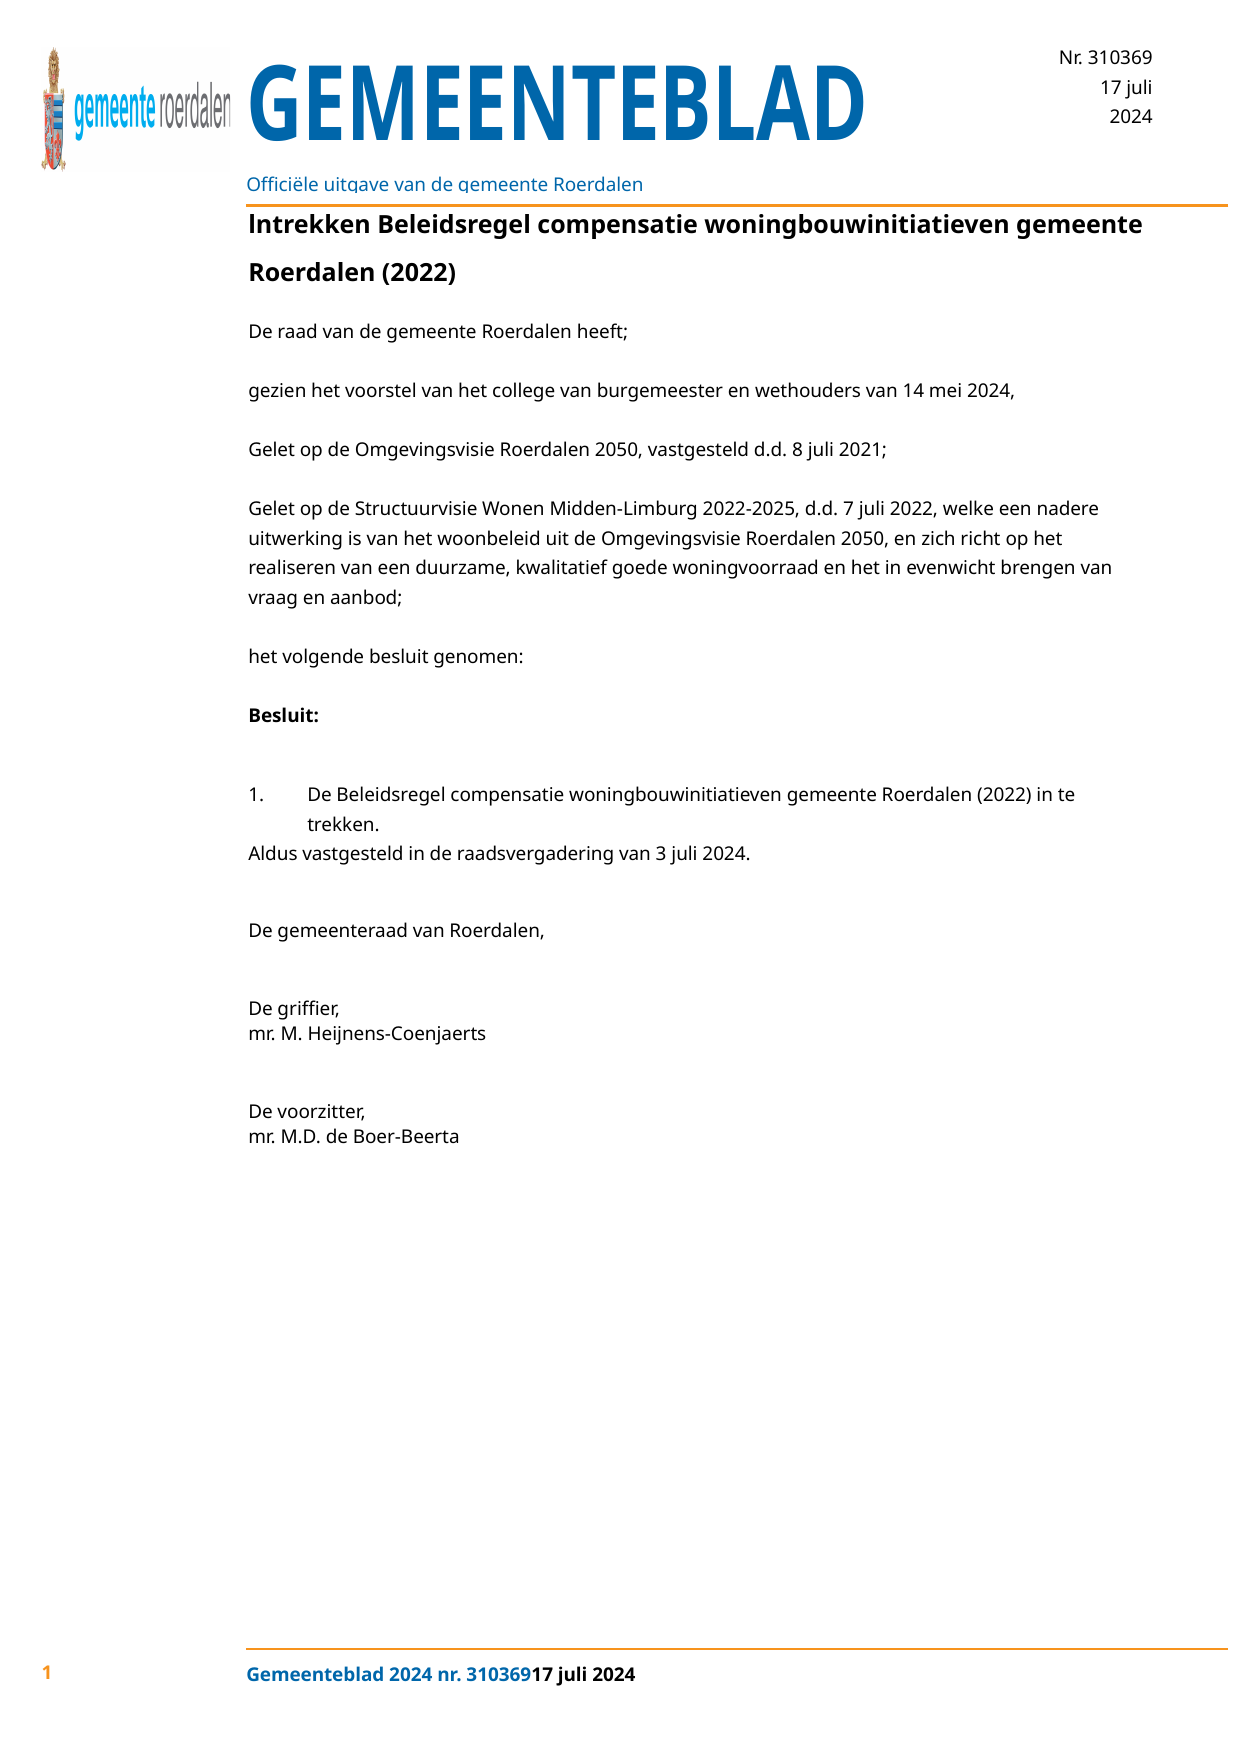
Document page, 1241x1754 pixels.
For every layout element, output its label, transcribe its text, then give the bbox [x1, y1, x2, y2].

text Aldus vastgesteld in de raadsvergadering van 3 juli 2024. [248, 841, 1152, 866]
text De griffier, [248, 995, 1152, 1021]
list De Beleidsregel compensatie woningbouwinitiatieven gemeente Roerdalen (2022) in te trekken. [248, 781, 1152, 837]
text De voorzitter, [248, 1098, 1152, 1123]
text Gelet op de Omgevingsvisie Roerdalen 2050, vastgesteld d.d. 8 juli 2021; [248, 436, 1152, 462]
text lntrekken Beleidsregel compensatie woningbouwinitiatieven gemeente Roerdalen (2022) [248, 207, 1152, 288]
text het volgende besluit genomen: [248, 643, 1152, 669]
text mr. M. Heijnens-Coenjaerts [248, 1021, 1152, 1046]
text gezien het voorstel van het college van burgemeester en wethouders van 14 mei 2024, [248, 377, 1152, 403]
text mr. M.D. de Boer-Beerta [248, 1123, 1152, 1149]
text Gelet op de Structuurvisie Wonen Midden-Limburg 2022-2025, d.d. 7 juli 2022, welke een nadere uitwerking is van het woonbeleid uit de Omgevingsvisie Roerdalen 2050, en zich richt op het realiseren van een duurzame, kwalitatief goede woningvoorraad en het in evenwicht brengen van vraag en aanbod; [248, 495, 1152, 610]
text De raad van de gemeente Roerdalen heeft; [248, 318, 1152, 344]
picture [41, 47, 231, 172]
text Besluit: [248, 702, 1152, 728]
text De gemeenteraad van Roerdalen, [248, 918, 1152, 943]
